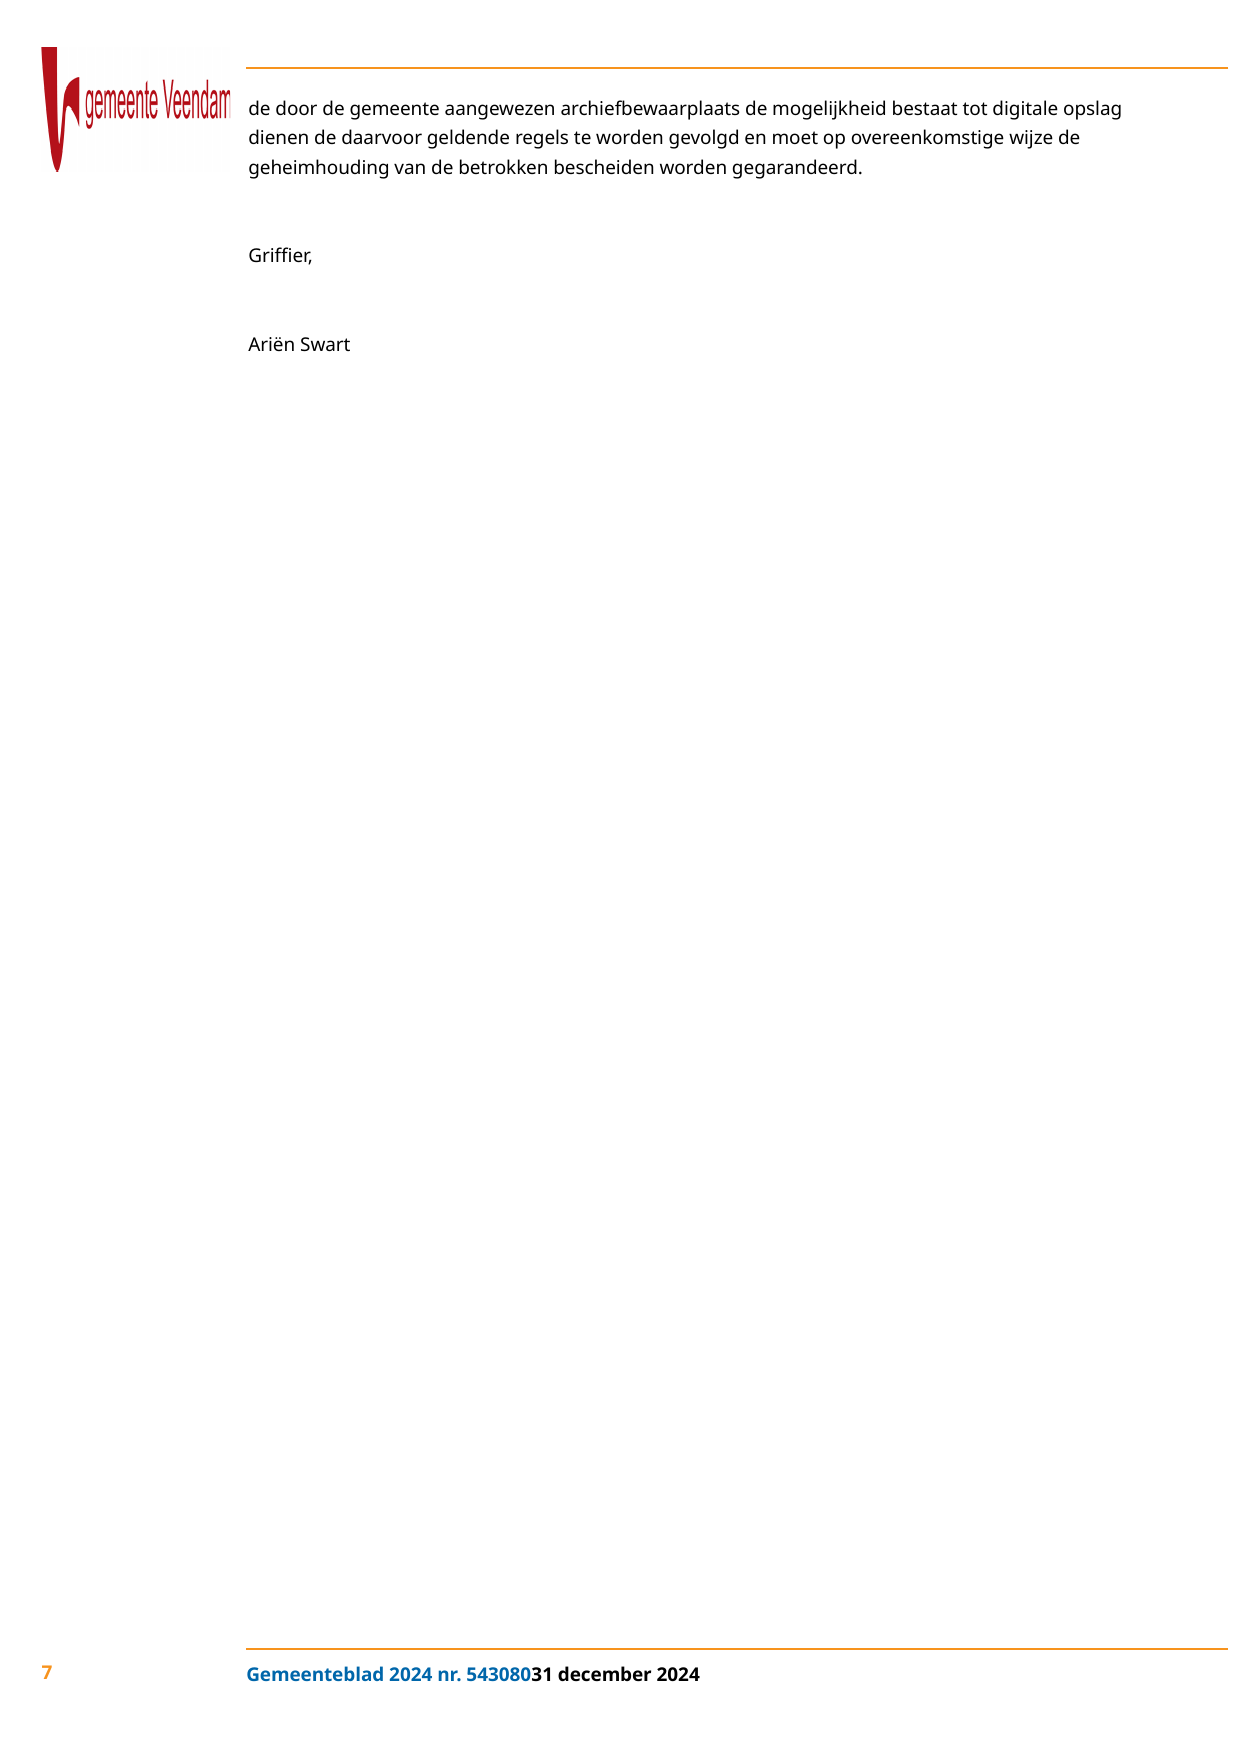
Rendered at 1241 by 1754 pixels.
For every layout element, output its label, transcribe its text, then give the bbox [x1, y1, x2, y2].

text Griffier, [248, 243, 1152, 268]
picture [41, 47, 231, 172]
text Ariën Swart [248, 331, 1152, 357]
text de door de gemeente aangewezen archiefbewaarplaats de mogelijkheid bestaat tot digitale opslag dienen de daarvoor geldende regels te worden gevolgd en moet op overeenkomstige wijze de geheimhouding van de betrokken bescheiden worden gegarandeerd. [248, 95, 1152, 180]
